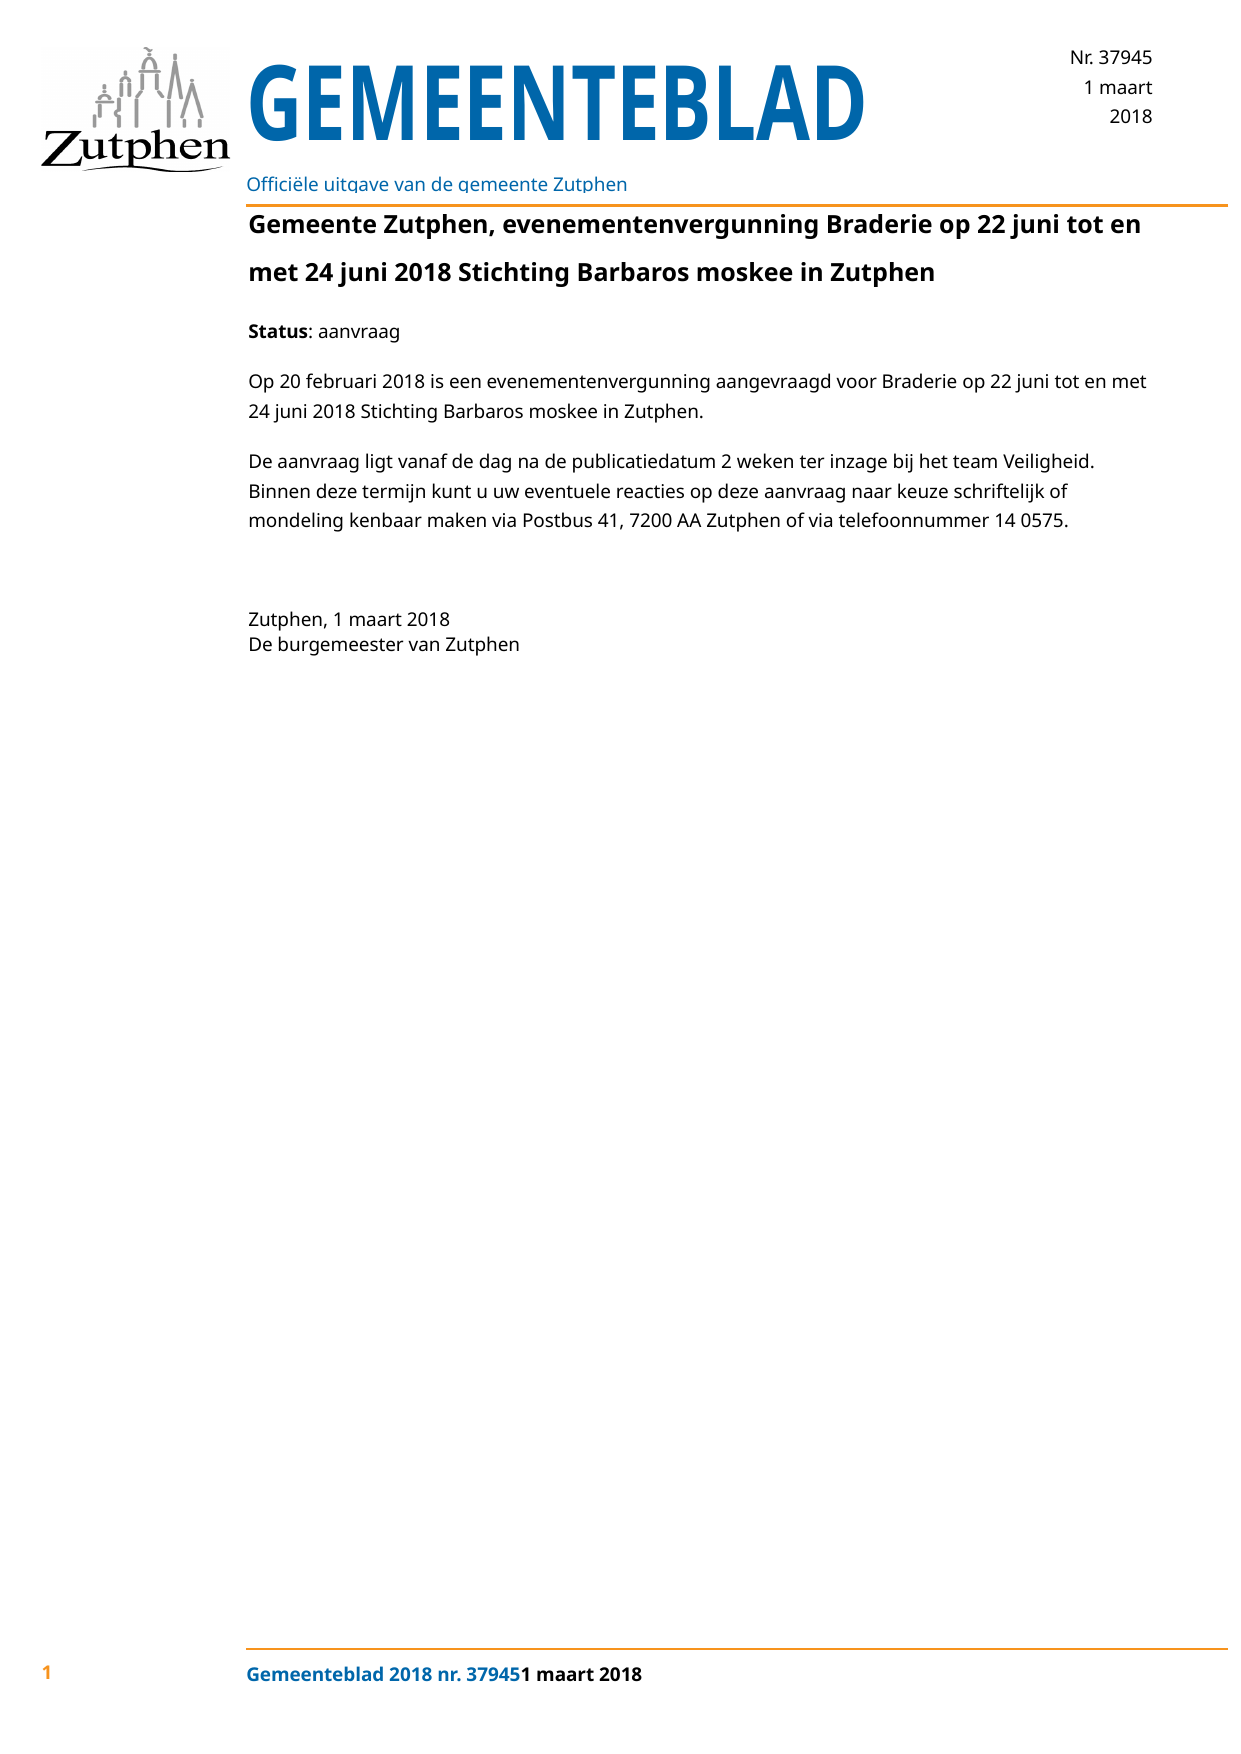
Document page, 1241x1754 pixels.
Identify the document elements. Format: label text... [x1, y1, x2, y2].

text Op 20 februari 2018 is een evenementenvergunning aangevraagd voor Braderie op 22 juni tot en met 24 juni 2018 Stichting Barbaros moskee in Zutphen. [248, 368, 1152, 424]
text Zutphen, 1 maart 2018 [248, 606, 1152, 631]
text Gemeente Zutphen, evenementenvergunning Braderie op 22 juni tot en met 24 juni 2018 Stichting Barbaros moskee in Zutphen [248, 207, 1152, 288]
text De aanvraag ligt vanaf de dag na de publicatiedatum 2 weken ter inzage bij het team Veiligheid. Binnen deze termijn kunt u uw eventuele reacties op deze aanvraag naar keuze schriftelijk of mondeling kenbaar maken via Postbus 41, 7200 AA Zutphen of via telefoonnummer 14 0575. [248, 448, 1152, 533]
text De burgemeester van Zutphen [248, 631, 1152, 657]
text Status: aanvraag [248, 318, 1152, 344]
picture [41, 47, 231, 172]
